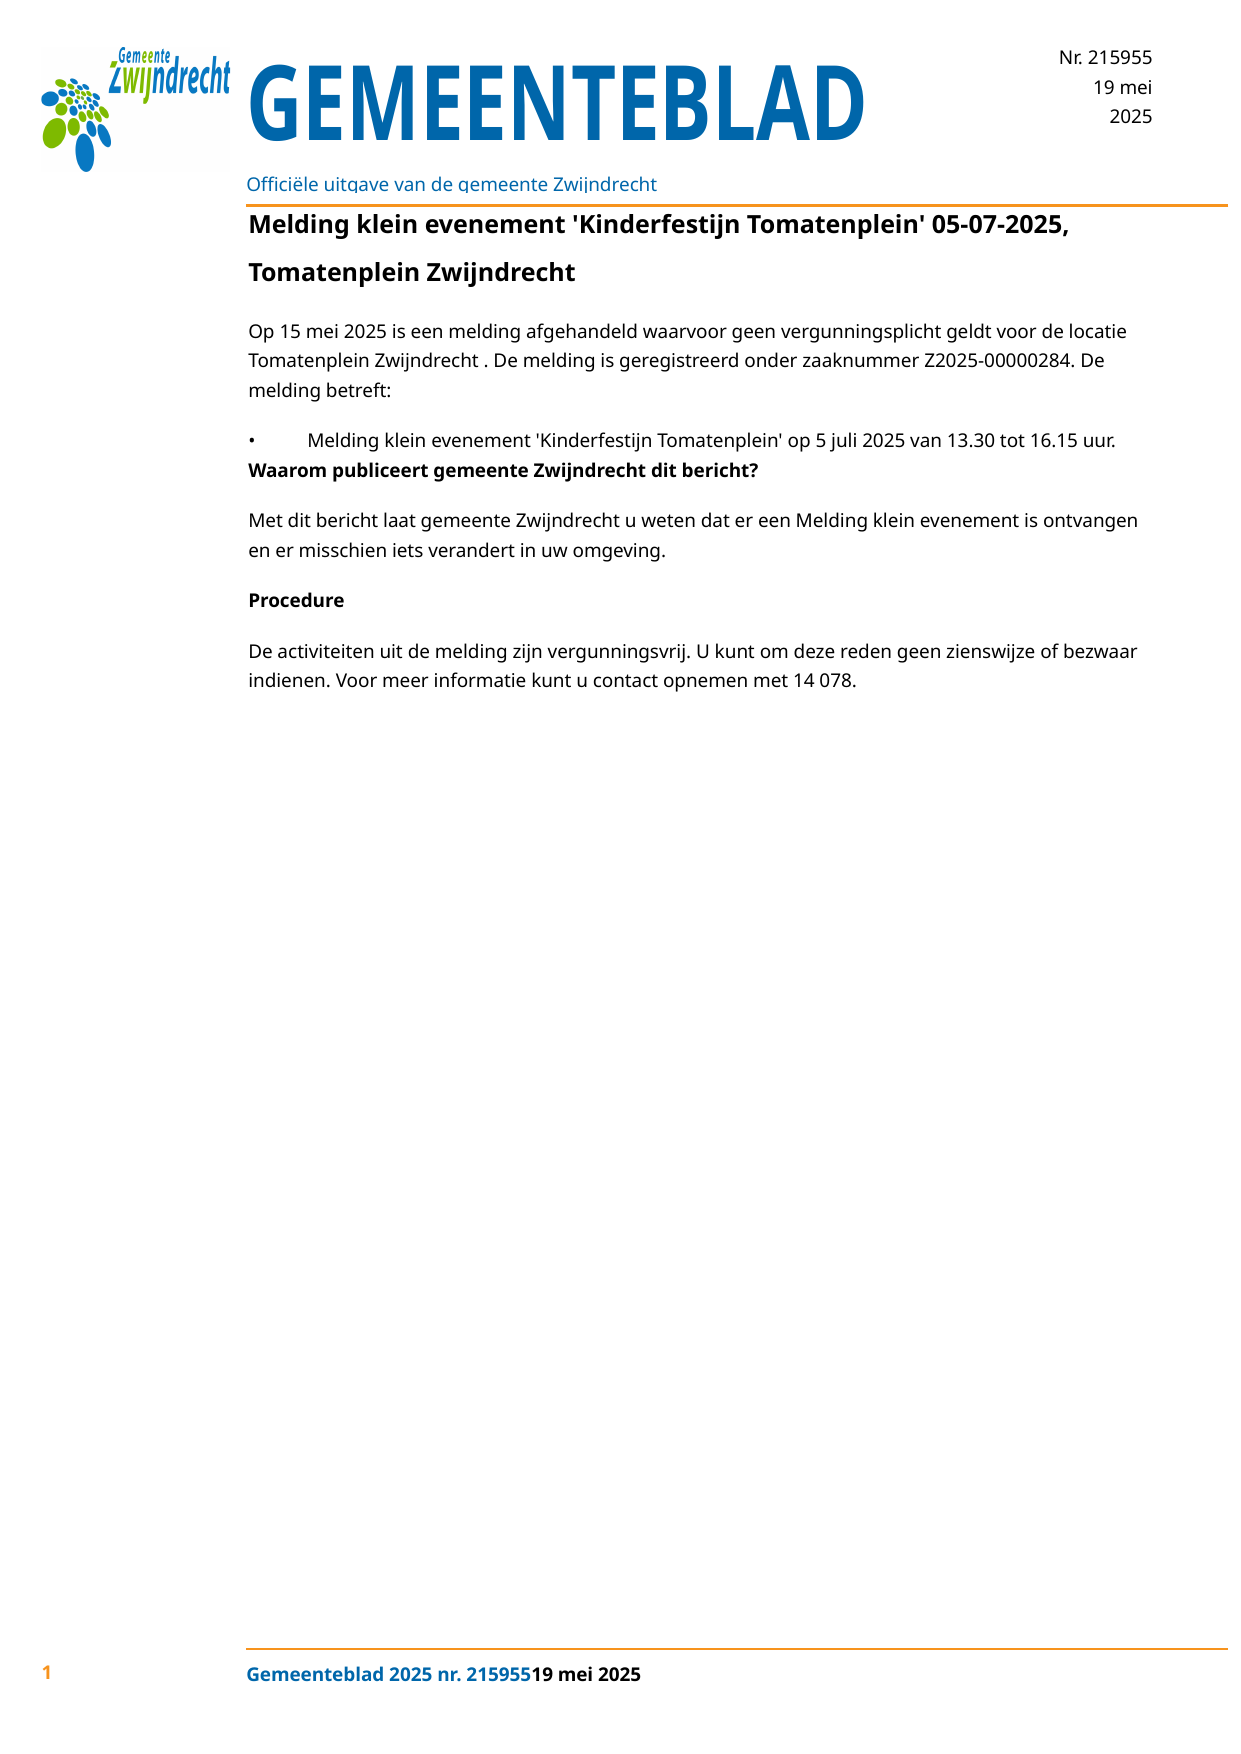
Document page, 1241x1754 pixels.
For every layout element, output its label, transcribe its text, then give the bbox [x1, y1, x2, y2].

text Melding klein evenement 'Kinderfestijn Tomatenplein' 05-07-2025, Tomatenplein Zwijndrecht [248, 207, 1152, 288]
text Procedure [248, 587, 1152, 613]
list Melding klein evenement 'Kinderfestijn Tomatenplein' op 5 juli 2025 van 13.30 tot 16.15 uur. [248, 427, 1152, 453]
text De activiteiten uit de melding zijn vergunningsvrij. U kunt om deze reden geen zienswijze of bezwaar indienen. Voor meer informatie kunt u contact opnemen met 14 078. [248, 638, 1152, 693]
text Op 15 mei 2025 is een melding afgehandeld waarvoor geen vergunningsplicht geldt voor de locatie Tomatenplein Zwijndrecht . De melding is geregistreerd onder zaaknummer Z2025-00000284. De melding betreft: [248, 318, 1152, 403]
text Met dit bericht laat gemeente Zwijndrecht u weten dat er een Melding klein evenement is ontvangen en er misschien iets verandert in uw omgeving. [248, 507, 1152, 563]
picture [41, 47, 231, 172]
text Waarom publiceert gemeente Zwijndrecht dit bericht? [248, 457, 1152, 483]
